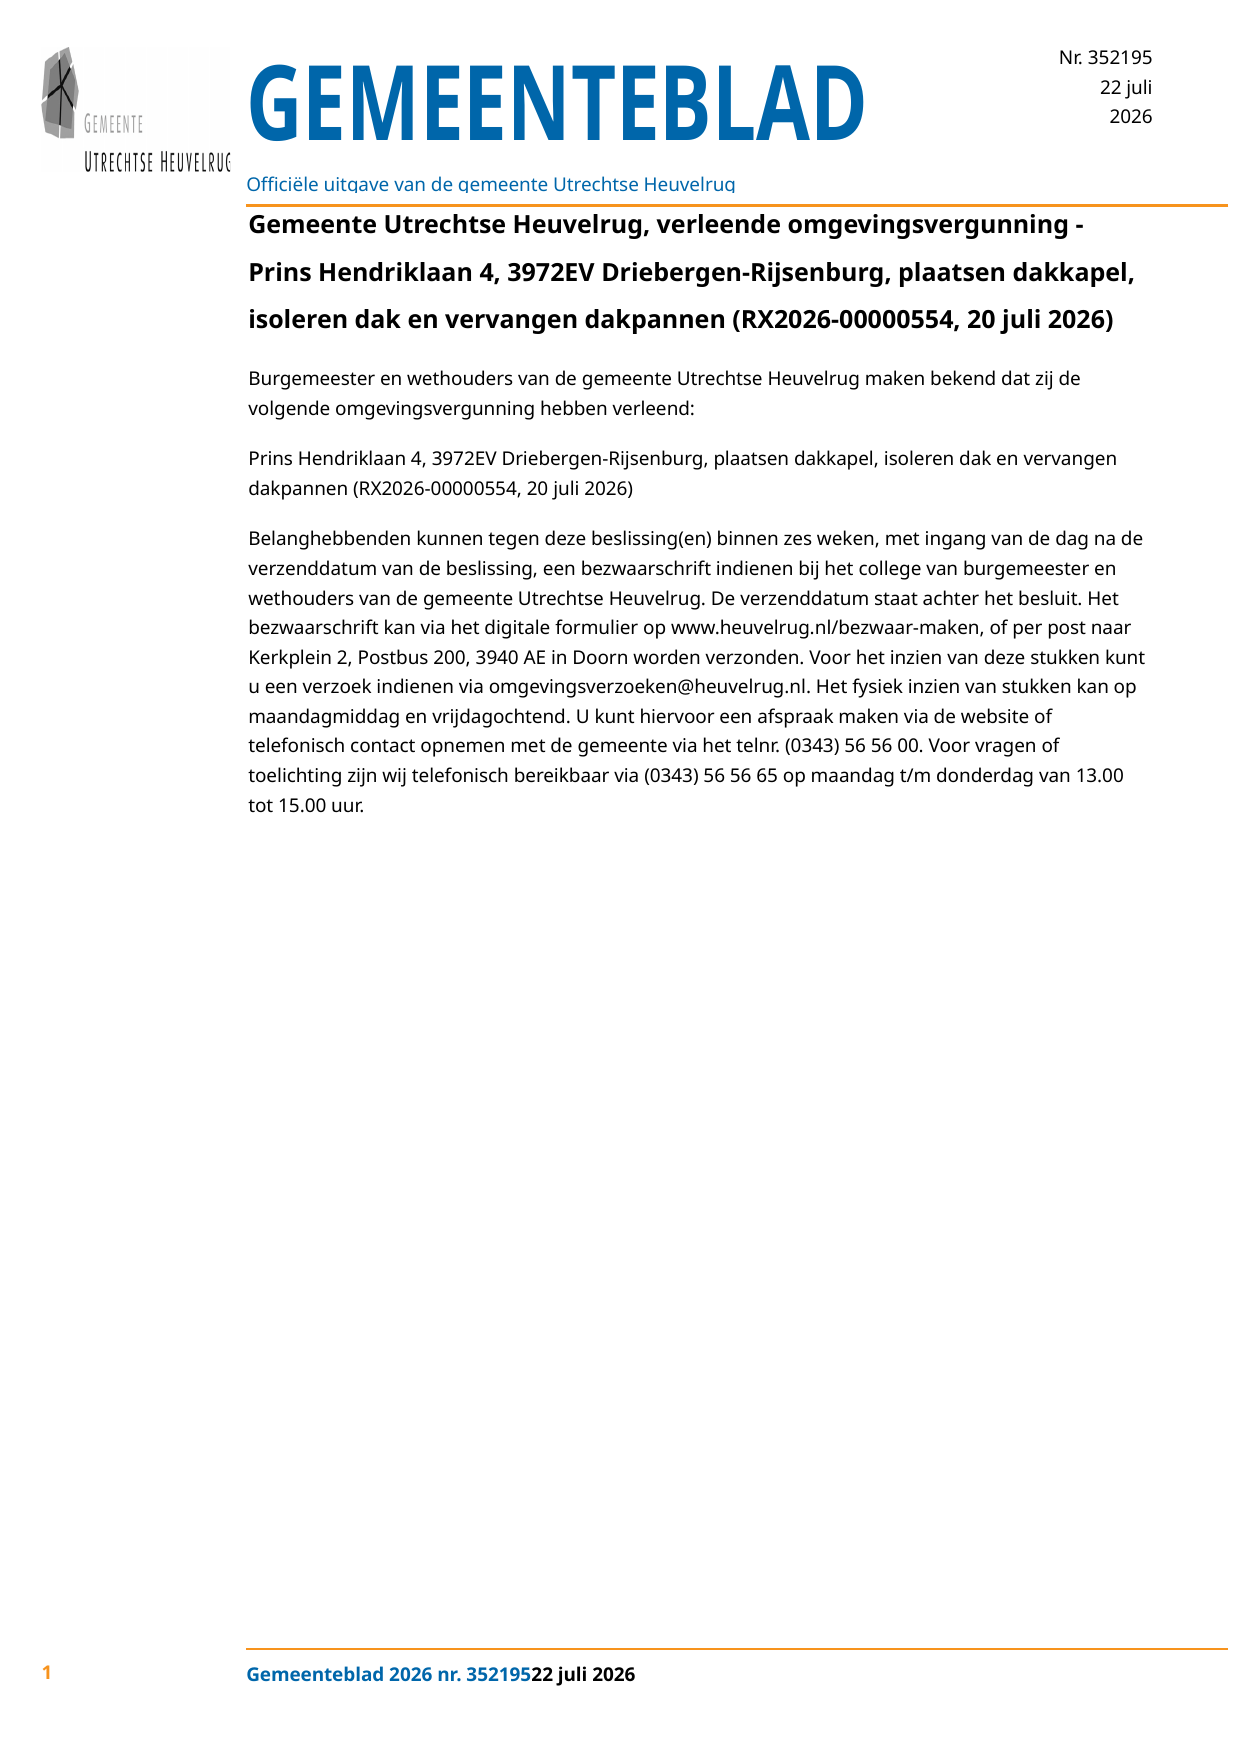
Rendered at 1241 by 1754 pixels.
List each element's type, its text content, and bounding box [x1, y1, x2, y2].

picture [41, 47, 231, 172]
text Prins Hendriklaan 4, 3972EV Driebergen-Rijsenburg, plaatsen dakkapel, isoleren dak en vervangen dakpannen (RX2026-00000554, 20 juli 2026) [248, 446, 1152, 501]
text Burgemeester en wethouders van de gemeente Utrechtse Heuvelrug maken bekend dat zij de volgende omgevingsvergunning hebben verleend: [248, 366, 1152, 421]
text Gemeente Utrechtse Heuvelrug, verleende omgevingsvergunning - Prins Hendriklaan 4, 3972EV Driebergen-Rijsenburg, plaatsen dakkapel, isoleren dak en vervangen dakpannen (RX2026-00000554, 20 juli 2026) [248, 207, 1152, 336]
text Belanghebbenden kunnen tegen deze beslissing(en) binnen zes weken, met ingang van de dag na de verzenddatum van de beslissing, een bezwaarschrift indienen bij het college van burgemeester en wethouders van de gemeente Utrechtse Heuvelrug. De verzenddatum staat achter het besluit. Het bezwaarschrift kan via het digitale formulier op www.heuvelrug.nl/bezwaar-maken, of per post naar Kerkplein 2, Postbus 200, 3940 AE in Doorn worden verzonden. Voor het inzien van deze stukken kunt u een verzoek indienen via omgevingsverzoeken@heuvelrug.nl. Het fysiek inzien van stukken kan op maandagmiddag en vrijdagochtend. U kunt hiervoor een afspraak maken via de website of telefonisch contact opnemen met de gemeente via het telnr. (0343) 56 56 00. Voor vragen of toelichting zijn wij telefonisch bereikbaar via (0343) 56 56 65 op maandag t/m donderdag van 13.00 tot 15.00 uur. [248, 526, 1152, 817]
